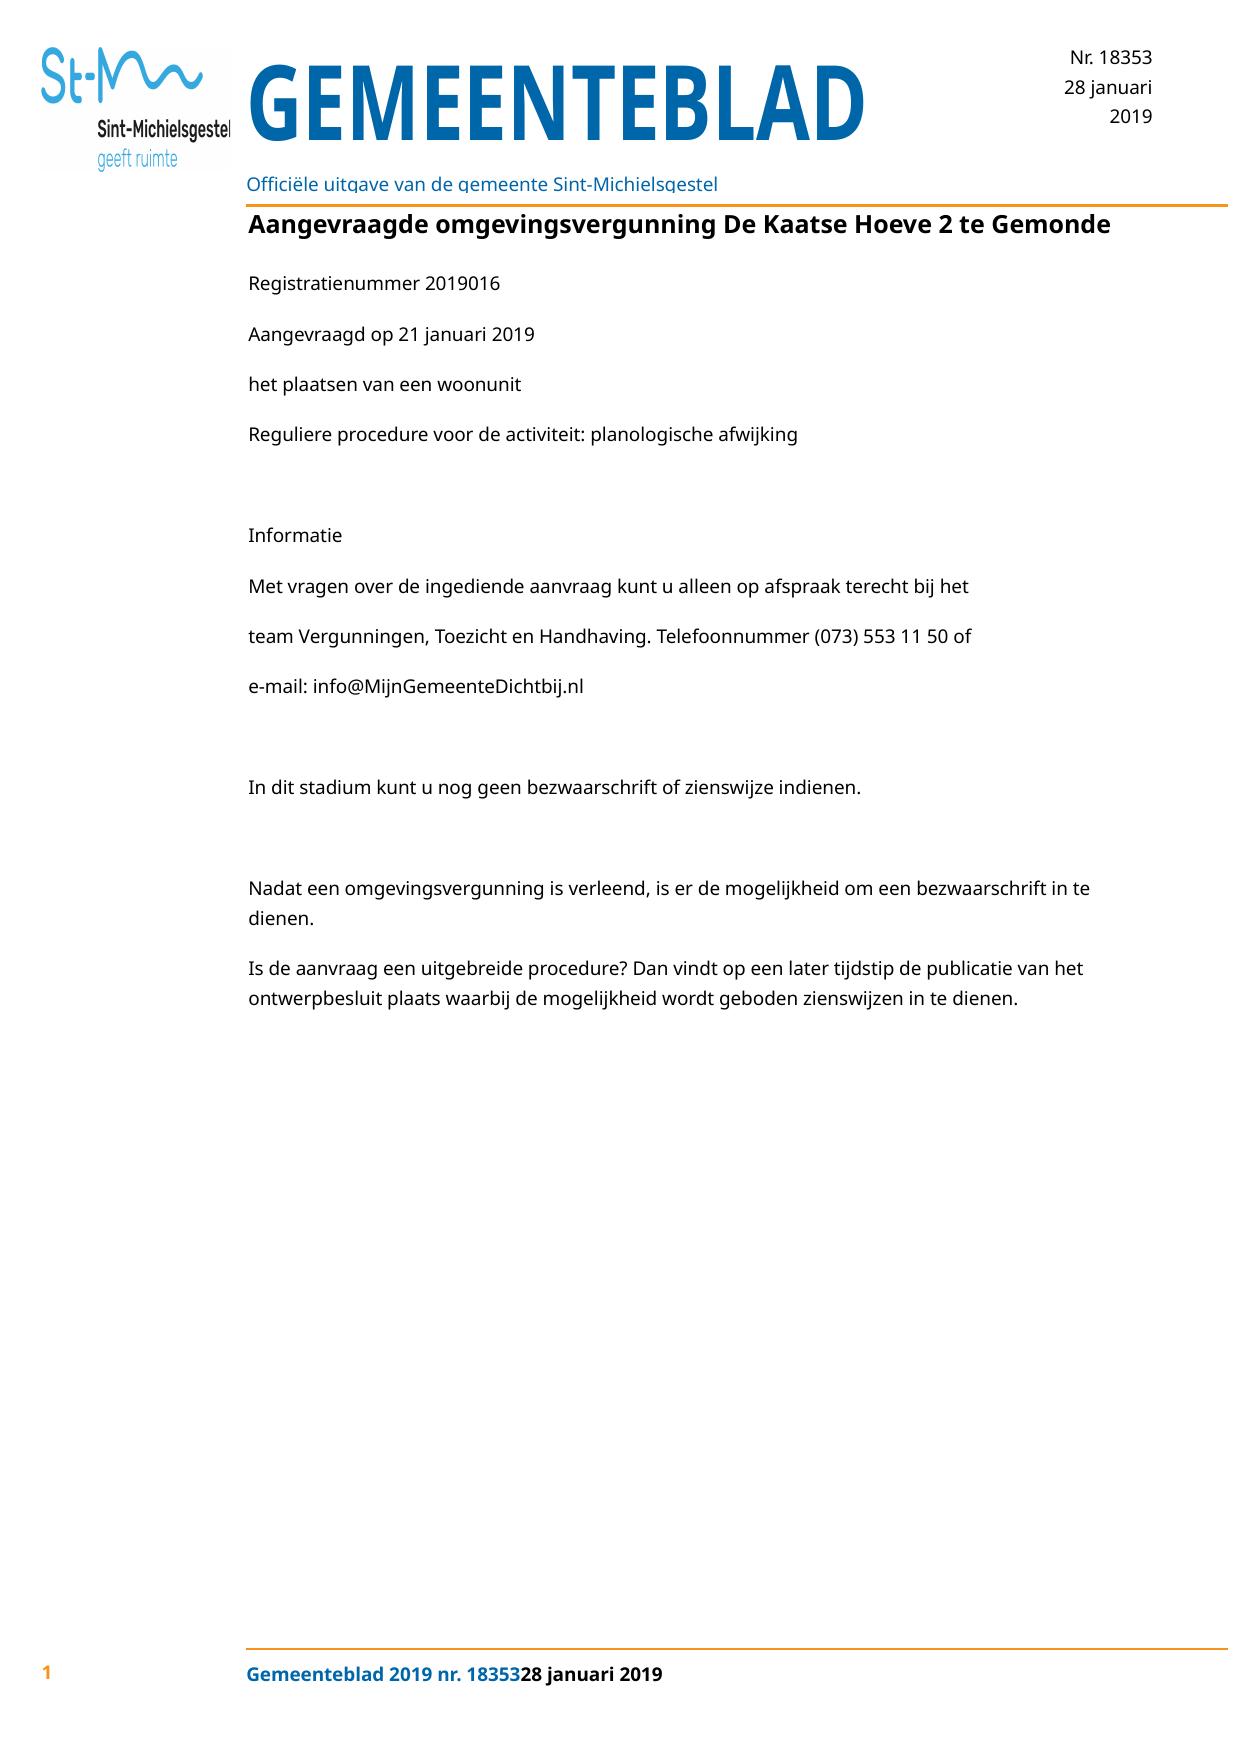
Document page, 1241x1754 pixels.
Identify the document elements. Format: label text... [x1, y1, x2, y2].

text Aangevraagde omgevingsvergunning De Kaatse Hoeve 2 te Gemonde [248, 207, 1152, 241]
text Aangevraagd op 21 januari 2019 [248, 321, 1152, 346]
text het plaatsen van een woonunit [248, 371, 1152, 397]
text Registratienummer 2019016 [248, 270, 1152, 296]
text Informatie [248, 522, 1152, 548]
text Reguliere procedure voor de activiteit: planologische afwijking [248, 422, 1152, 447]
text Is de aanvraag een uitgebreide procedure? Dan vindt op een later tijdstip de publicatie van het ontwerpbesluit plaats waarbij de mogelijkheid wordt geboden zienswijzen in te dienen. [248, 955, 1152, 1011]
text e-mail: info@MijnGemeenteDichtbij.nl [248, 674, 1152, 699]
picture [41, 47, 231, 172]
text Met vragen over de ingediende aanvraag kunt u alleen op afspraak terecht bij het [248, 573, 1152, 598]
text team Vergunningen, Toezicht en Handhaving. Telefoonnummer (073) 553 11 50 of [248, 623, 1152, 649]
text In dit stadium kunt u nog geen bezwaarschrift of zienswijze indienen. [248, 774, 1152, 800]
text Nadat een omgevingsvergunning is verleend, is er de mogelijkheid om een bezwaarschrift in te dienen. [248, 875, 1152, 931]
